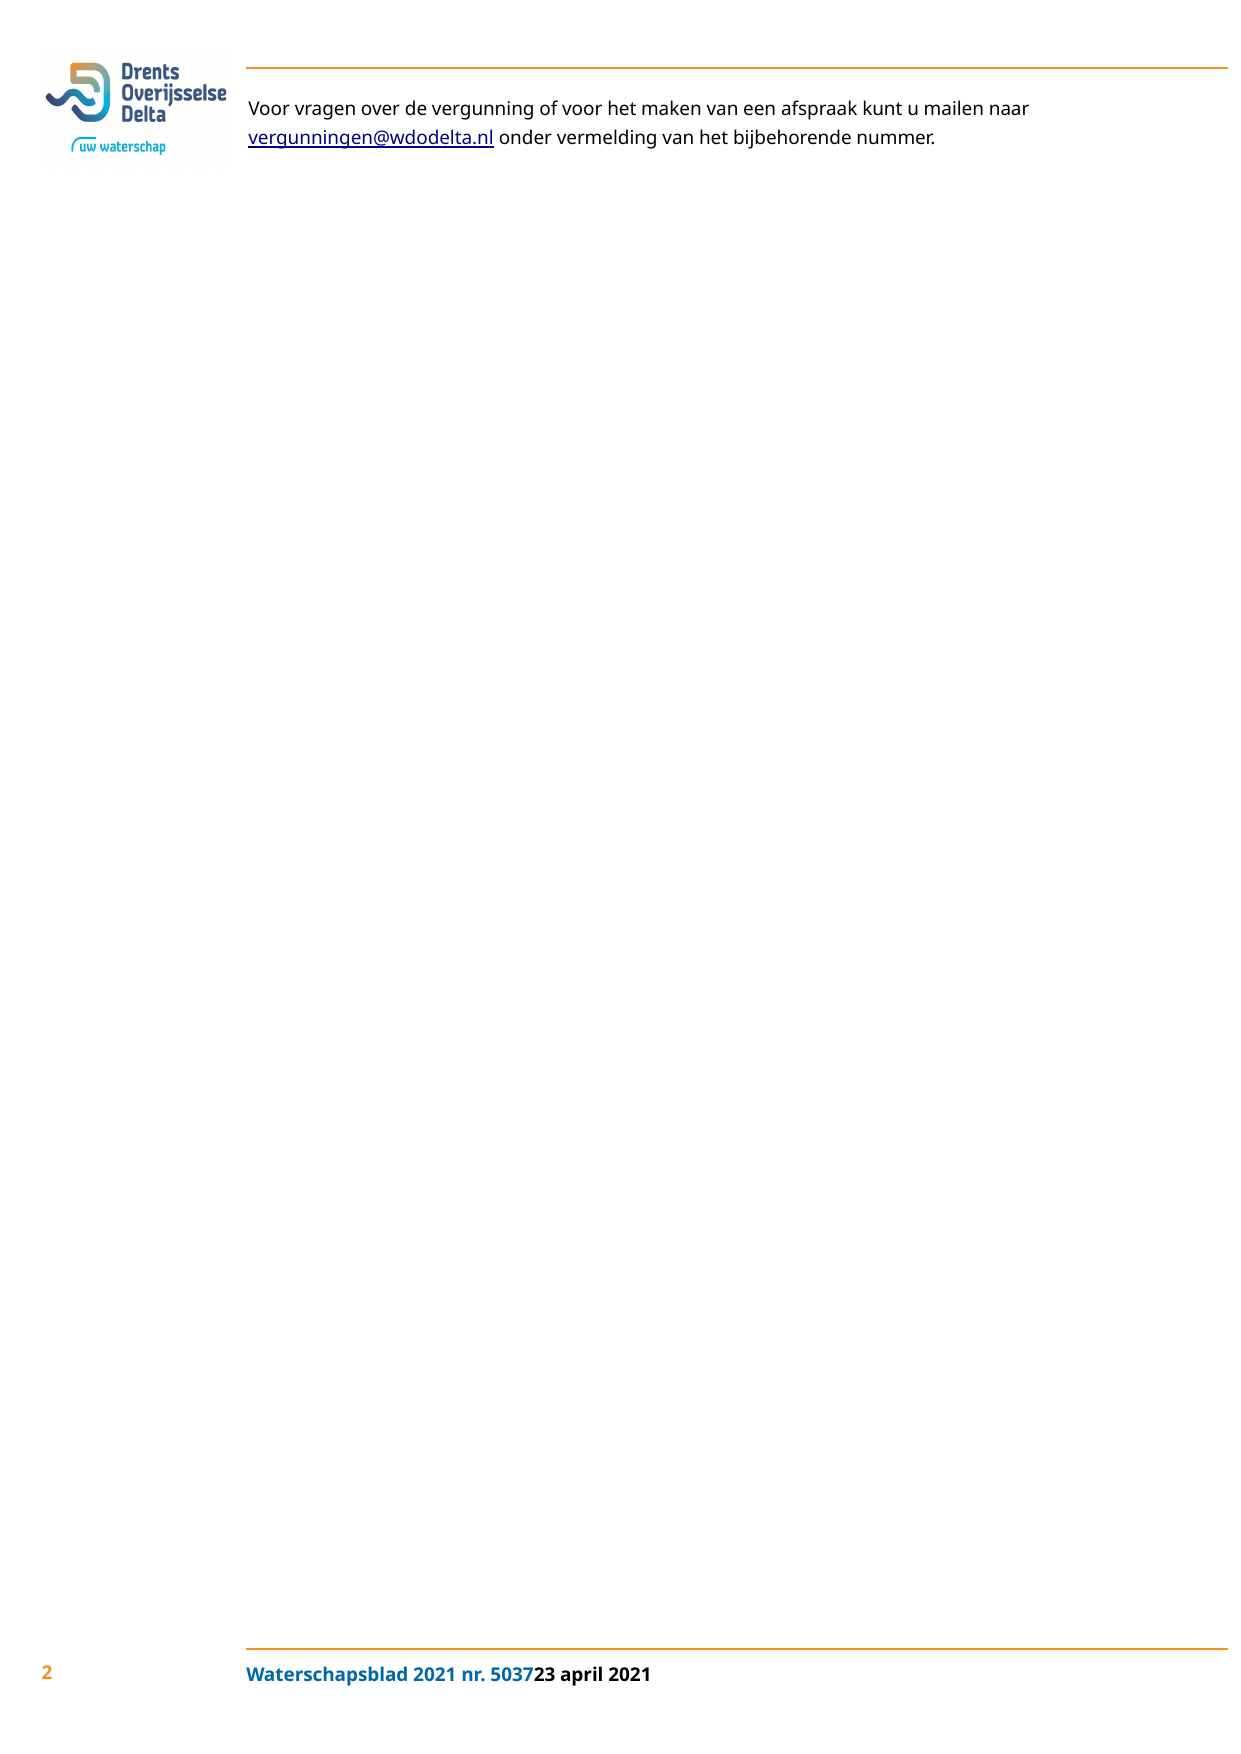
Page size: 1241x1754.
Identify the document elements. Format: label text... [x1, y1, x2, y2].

picture [41, 47, 231, 172]
text Voor vragen over de vergunning of voor het maken van een afspraak kunt u mailen naar vergunningen@wdodelta.nl onder vermelding van het bijbehorende nummer. [248, 95, 1152, 150]
